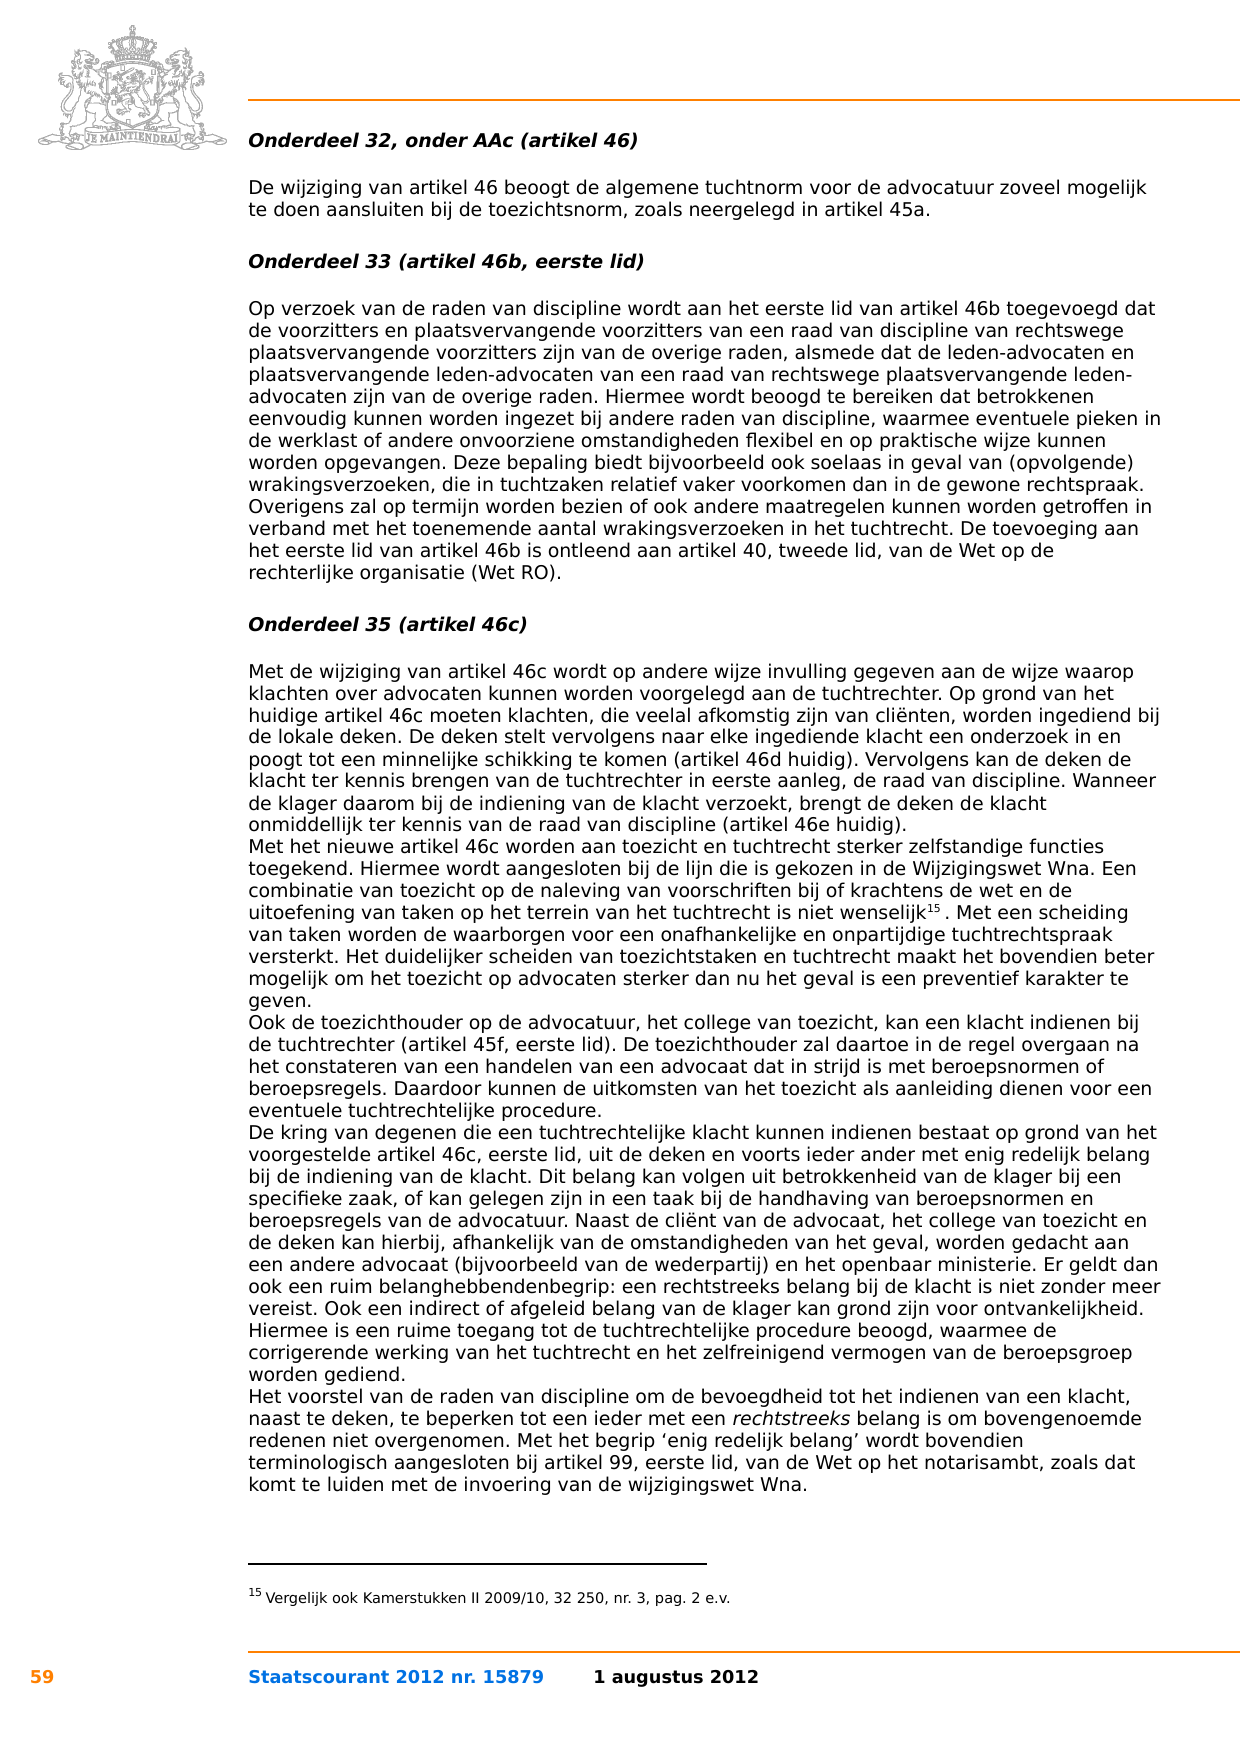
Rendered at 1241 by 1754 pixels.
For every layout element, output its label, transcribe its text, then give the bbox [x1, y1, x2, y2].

subtitle Onderdeel 33 (artikel 46b, eerste lid) [248, 251, 1163, 273]
text Met de wijziging van artikel 46c wordt op andere wijze invulling gegeven aan de wijze waarop klachten over advocaten kunnen worden voorgelegd aan de tuchtrechter. Op grond van het huidige artikel 46c moeten klachten, die veelal afkomstig zijn van cliënten, worden ingediend bij de lokale deken. De deken stelt vervolgens naar elke ingediende klacht een onderzoek in en poogt tot een minnelijke schikking te komen (artikel 46d huidig). Vervolgens kan de deken de klacht ter kennis brengen van de tuchtrechter in eerste aanleg, de raad van discipline. Wanneer de klager daarom bij de indiening van de klacht verzoekt, brengt de deken de klacht onmiddellijk ter kennis van de raad van discipline (artikel 46e huidig). [248, 661, 1163, 836]
text Het voorstel van de raden van discipline om de bevoegdheid tot het indienen van een klacht, naast te deken, te beperken tot een ieder met een rechtstreeks belang is om bovengenoemde redenen niet overgenomen. Met het begrip ‘enig redelijk belang’ wordt bovendien terminologisch aangesloten bij artikel 99, eerste lid, van de Wet op het notarisambt, zoals dat komt te luiden met de invoering van de wijzigingswet Wna. [248, 1386, 1163, 1496]
subtitle Onderdeel 32, onder AAc (artikel 46) [248, 130, 1163, 152]
text De kring van degenen die een tuchtrechtelijke klacht kunnen indienen bestaat op grond van het voorgestelde artikel 46c, eerste lid, uit de deken en voorts ieder ander met enig redelijk belang bij de indiening van de klacht. Dit belang kan volgen uit betrokkenheid van de klager bij een specifieke zaak, of kan gelegen zijn in een taak bij de handhaving van beroepsnormen en beroepsregels van de advocatuur. Naast de cliënt van de advocaat, het college van toezicht en de deken kan hierbij, afhankelijk van de omstandigheden van het geval, worden gedacht aan een andere advocaat (bijvoorbeeld van de wederpartij) en het openbaar ministerie. Er geldt dan ook een ruim belanghebbendenbegrip: een rechtstreeks belang bij de klacht is niet zonder meer vereist. Ook een indirect of afgeleid belang van de klager kan grond zijn voor ontvankelijkheid. Hiermee is een ruime toegang tot de tuchtrechtelijke procedure beoogd, waarmee de corrigerende werking van het tuchtrecht en het zelfreinigend vermogen van de beroepsgroep worden gediend. [248, 1122, 1163, 1386]
text Vergelijk ook Kamerstukken II 2009/10, 32 250, nr. 3, pag. 2 e.v. [248, 1586, 1163, 1608]
text De wijziging van artikel 46 beoogt de algemene tuchtnorm voor de advocatuur zoveel mogelijk te doen aansluiten bij de toezichtsnorm, zoals neergelegd in artikel 45a. [248, 177, 1163, 221]
text Ook de toezichthouder op de advocatuur, het college van toezicht, kan een klacht indienen bij de tuchtrechter (artikel 45f, eerste lid). De toezichthouder zal daartoe in de regel overgaan na het constateren van een handelen van een advocaat dat in strijd is met beroepsnormen of beroepsregels. Daardoor kunnen de uitkomsten van het toezicht als aanleiding dienen voor een eventuele tuchtrechtelijke procedure. [248, 1012, 1163, 1122]
picture [38, 25, 227, 150]
subtitle Onderdeel 35 (artikel 46c) [248, 613, 1163, 636]
text Met het nieuwe artikel 46c worden aan toezicht en tuchtrecht sterker zelfstandige functies toegekend. Hiermee wordt aangesloten bij de lijn die is gekozen in de Wijzigingswet Wna. Een combinatie van toezicht op de naleving van voorschriften bij of krachtens de wet en de uitoefening van taken op het terrein van het tuchtrecht is niet wenselijk. Met een scheiding van taken worden de waarborgen voor een onafhankelijke en onpartijdige tuchtrechtspraak versterkt. Het duidelijker scheiden van toezichtstaken en tuchtrecht maakt het bovendien beter mogelijk om het toezicht op advocaten sterker dan nu het geval is een preventief karakter te geven. [248, 836, 1163, 1012]
text Op verzoek van de raden van discipline wordt aan het eerste lid van artikel 46b toegevoegd dat de voorzitters en plaatsvervangende voorzitters van een raad van discipline van rechtswege plaatsvervangende voorzitters zijn van de overige raden, alsmede dat de leden-advocaten en plaatsvervangende leden-advocaten van een raad van rechtswege plaatsvervangende leden-advocaten zijn van de overige raden. Hiermee wordt beoogd te bereiken dat betrokkenen eenvoudig kunnen worden ingezet bij andere raden van discipline, waarmee eventuele pieken in de werklast of andere onvoorziene omstandigheden flexibel en op praktische wijze kunnen worden opgevangen. Deze bepaling biedt bijvoorbeeld ook soelaas in geval van (opvolgende) wrakingsverzoeken, die in tuchtzaken relatief vaker voorkomen dan in de gewone rechtspraak. Overigens zal op termijn worden bezien of ook andere maatregelen kunnen worden getroffen in verband met het toenemende aantal wrakingsverzoeken in het tuchtrecht. De toevoeging aan het eerste lid van artikel 46b is ontleend aan artikel 40, tweede lid, van de Wet op de rechterlijke organisatie (Wet RO). [248, 298, 1163, 583]
